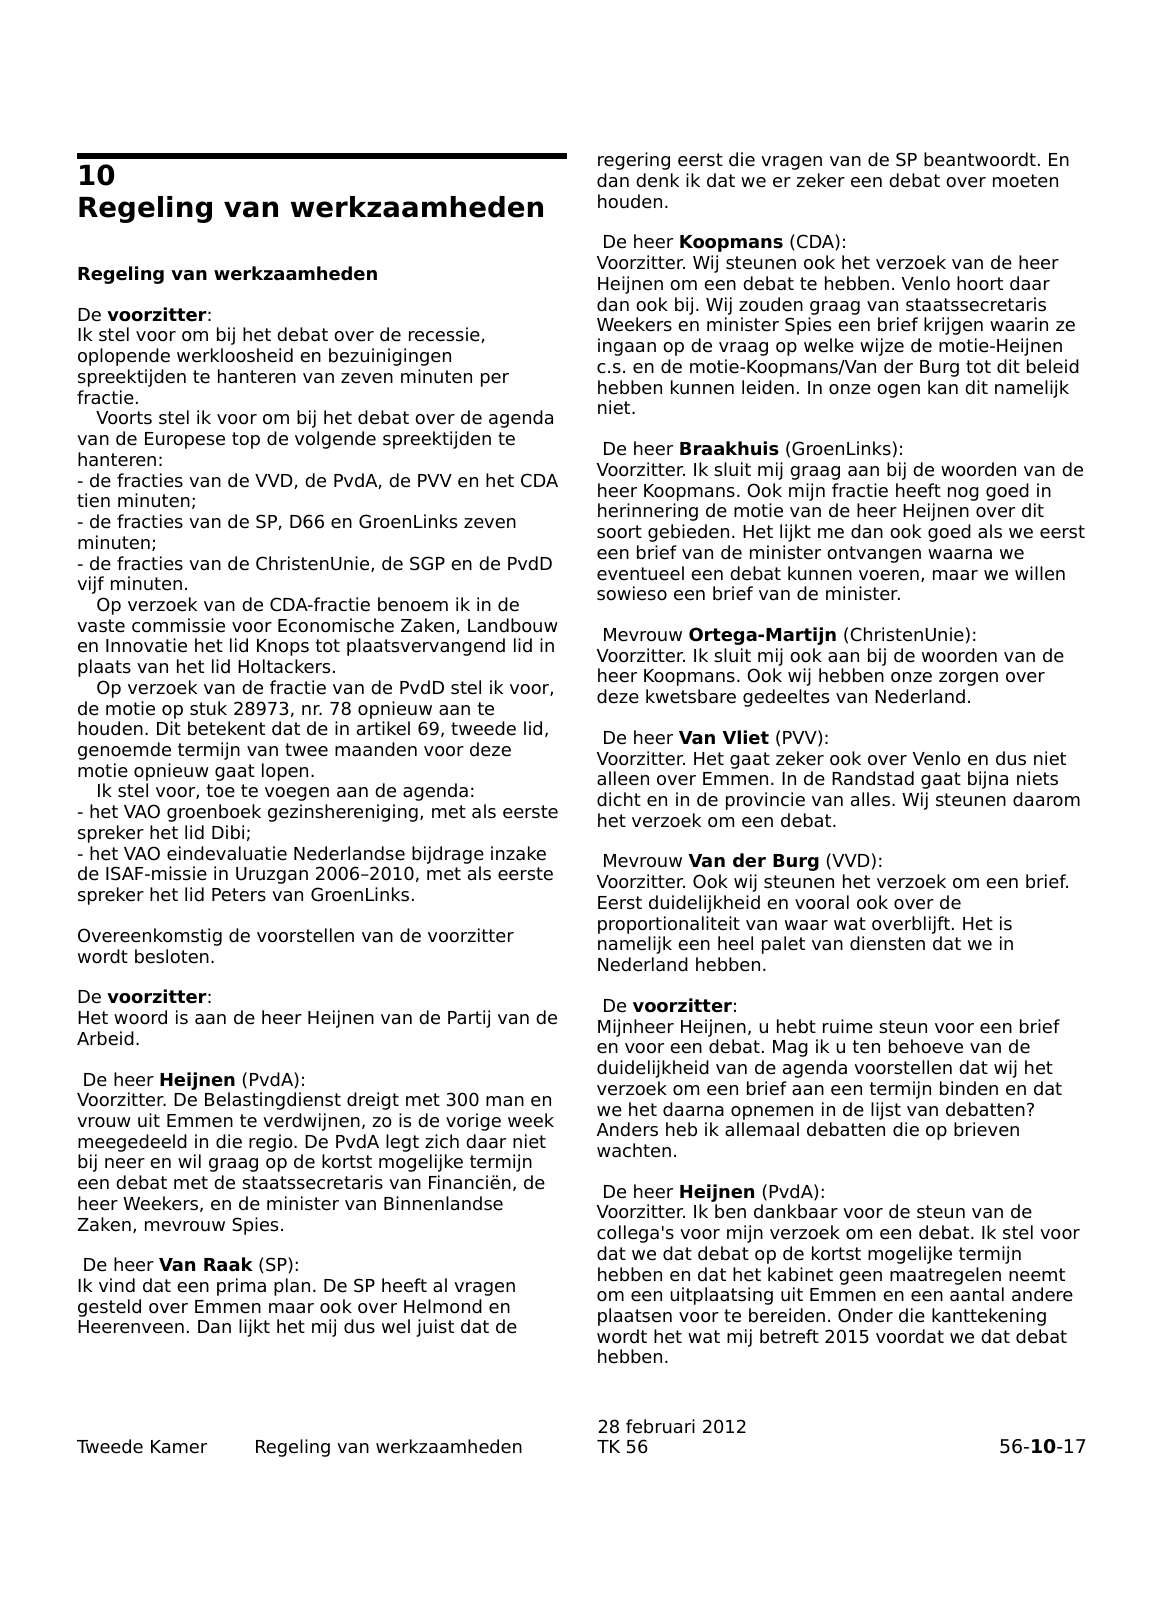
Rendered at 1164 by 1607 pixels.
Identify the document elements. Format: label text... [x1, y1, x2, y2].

text De voorzitter: [596, 996, 1087, 1016]
text De heer Heijnen (PvdA): [596, 1182, 1087, 1202]
text De heer Van Vliet (PVV): [596, 728, 1087, 748]
text Overeenkomstig de voorstellen van de voorzitter wordt besloten. [77, 926, 567, 967]
text Mevrouw Van der Burg (VVD): [596, 851, 1087, 872]
text - de fracties van de SP, D66 en GroenLinks zeven minuten; [77, 512, 567, 553]
text - het VAO groenboek gezinshereniging, met als eerste spreker het lid Dibi; [77, 802, 567, 843]
text De voorzitter: [77, 987, 567, 1008]
text Voorzitter. Ik ben dankbaar voor de steun van de collega's voor mijn verzoek om een debat. Ik stel voor dat we dat debat op de kortst mogelijke termijn hebben en dat het kabinet geen maatregelen neemt om een uitplaatsing uit Emmen en een aantal andere plaatsen voor te bereiden. Onder die kanttekening wordt het wat mij betreft 2015 voordat we dat debat hebben. [596, 1202, 1087, 1368]
text Voorzitter. Wij steunen ook het verzoek van de heer Heijnen om een debat te hebben. Venlo hoort daar dan ook bij. Wij zouden graag van staatssecretaris Weekers en minister Spies een brief krijgen waarin ze ingaan op de vraag op welke wijze de motie-Heijnen c.s. en de motie-Koopmans/Van der Burg tot dit beleid hebben kunnen leiden. In onze ogen kan dit namelijk niet. [596, 253, 1087, 419]
text Het woord is aan de heer Heijnen van de Partij van de Arbeid. [77, 1008, 567, 1049]
text Voorzitter. Ik sluit mij graag aan bij de woorden van de heer Koopmans. Ook mijn fractie heeft nog goed in herinnering de motie van de heer Heijnen over dit soort gebieden. Het lijkt me dan ook goed als we eerst een brief van de minister ontvangen waarna we eventueel een debat kunnen voeren, maar we willen sowieso een brief van de minister. [596, 460, 1087, 605]
text De heer Heijnen (PvdA): [77, 1069, 567, 1090]
text Op verzoek van de fractie van de PvdD stel ik voor, de motie op stuk 28973, nr. 78 opnieuw aan te houden. Dit betekent dat de in artikel 69, tweede lid, genoemde termijn van twee maanden voor deze motie opnieuw gaat lopen. [77, 678, 567, 781]
text Mijnheer Heijnen, u hebt ruime steun voor een brief en voor een debat. Mag ik u ten behoeve van de duidelijkheid van de agenda voorstellen dat wij het verzoek om een brief aan een termijn binden en dat we het daarna opnemen in de lijst van debatten? Anders heb ik allemaal debatten die op brieven wachten. [596, 1016, 1087, 1162]
text Voorts stel ik voor om bij het debat over de agenda van de Europese top de volgende spreektijden te hanteren: [77, 408, 567, 470]
text De heer Koopmans (CDA): [596, 232, 1087, 253]
text - het VAO eindevaluatie Nederlandse bijdrage inzake de ISAF-missie in Uruzgan 2006–2010, met als eerste spreker het lid Peters van GroenLinks. [77, 843, 567, 906]
text Ik stel voor, toe te voegen aan de agenda: [77, 781, 567, 802]
text De heer Van Raak (SP): [77, 1255, 567, 1276]
text - de fracties van de VVD, de PvdA, de PVV en het CDA tien minuten; [77, 470, 567, 512]
text Ik vind dat een prima plan. De SP heeft al vragen gesteld over Emmen maar ook over Helmond en Heerenveen. Dan lijkt het mij dus wel juist dat de [77, 1276, 567, 1338]
text Op verzoek van de CDA-fractie benoem ik in de vaste commissie voor Economische Zaken, Landbouw en Innovatie het lid Knops tot plaatsvervangend lid in plaats van het lid Holtackers. [77, 595, 567, 678]
text Ik stel voor om bij het debat over de recessie, oplopende werkloosheid en bezuinigingen spreektijden te hanteren van zeven minuten per fractie. [77, 325, 567, 408]
text Regeling van werkzaamheden [77, 264, 567, 284]
text Voorzitter. Ook wij steunen het verzoek om een brief. Eerst duidelijkheid en vooral ook over de proportionaliteit van waar wat overblijft. Het is namelijk een heel palet van diensten dat we in Nederland hebben. [596, 872, 1087, 976]
title 10 Regeling van werkzaamheden [77, 159, 567, 224]
text Voorzitter. De Belastingdienst dreigt met 300 man en vrouw uit Emmen te verdwijnen, zo is de vorige week meegedeeld in die regio. De PvdA legt zich daar niet bij neer en wil graag op de kortst mogelijke termijn een debat met de staatssecretaris van Financiën, de heer Weekers, en de minister van Binnenlandse Zaken, mevrouw Spies. [77, 1090, 567, 1235]
text De voorzitter: [77, 304, 567, 325]
text Voorzitter. Het gaat zeker ook over Venlo en dus niet alleen over Emmen. In de Randstad gaat bijna niets dicht en in de provincie van alles. Wij steunen daarom het verzoek om een debat. [596, 748, 1087, 831]
text De heer Braakhuis (GroenLinks): [596, 439, 1087, 460]
text Voorzitter. Ik sluit mij ook aan bij de woorden van de heer Koopmans. Ook wij hebben onze zorgen over deze kwetsbare gedeeltes van Nederland. [596, 646, 1087, 708]
text - de fracties van de ChristenUnie, de SGP en de PvdD vijf minuten. [77, 553, 567, 595]
text regering eerst die vragen van de SP beantwoordt. En dan denk ik dat we er zeker een debat over moeten houden. [596, 150, 1087, 212]
text Mevrouw Ortega-Martijn (ChristenUnie): [596, 625, 1087, 646]
